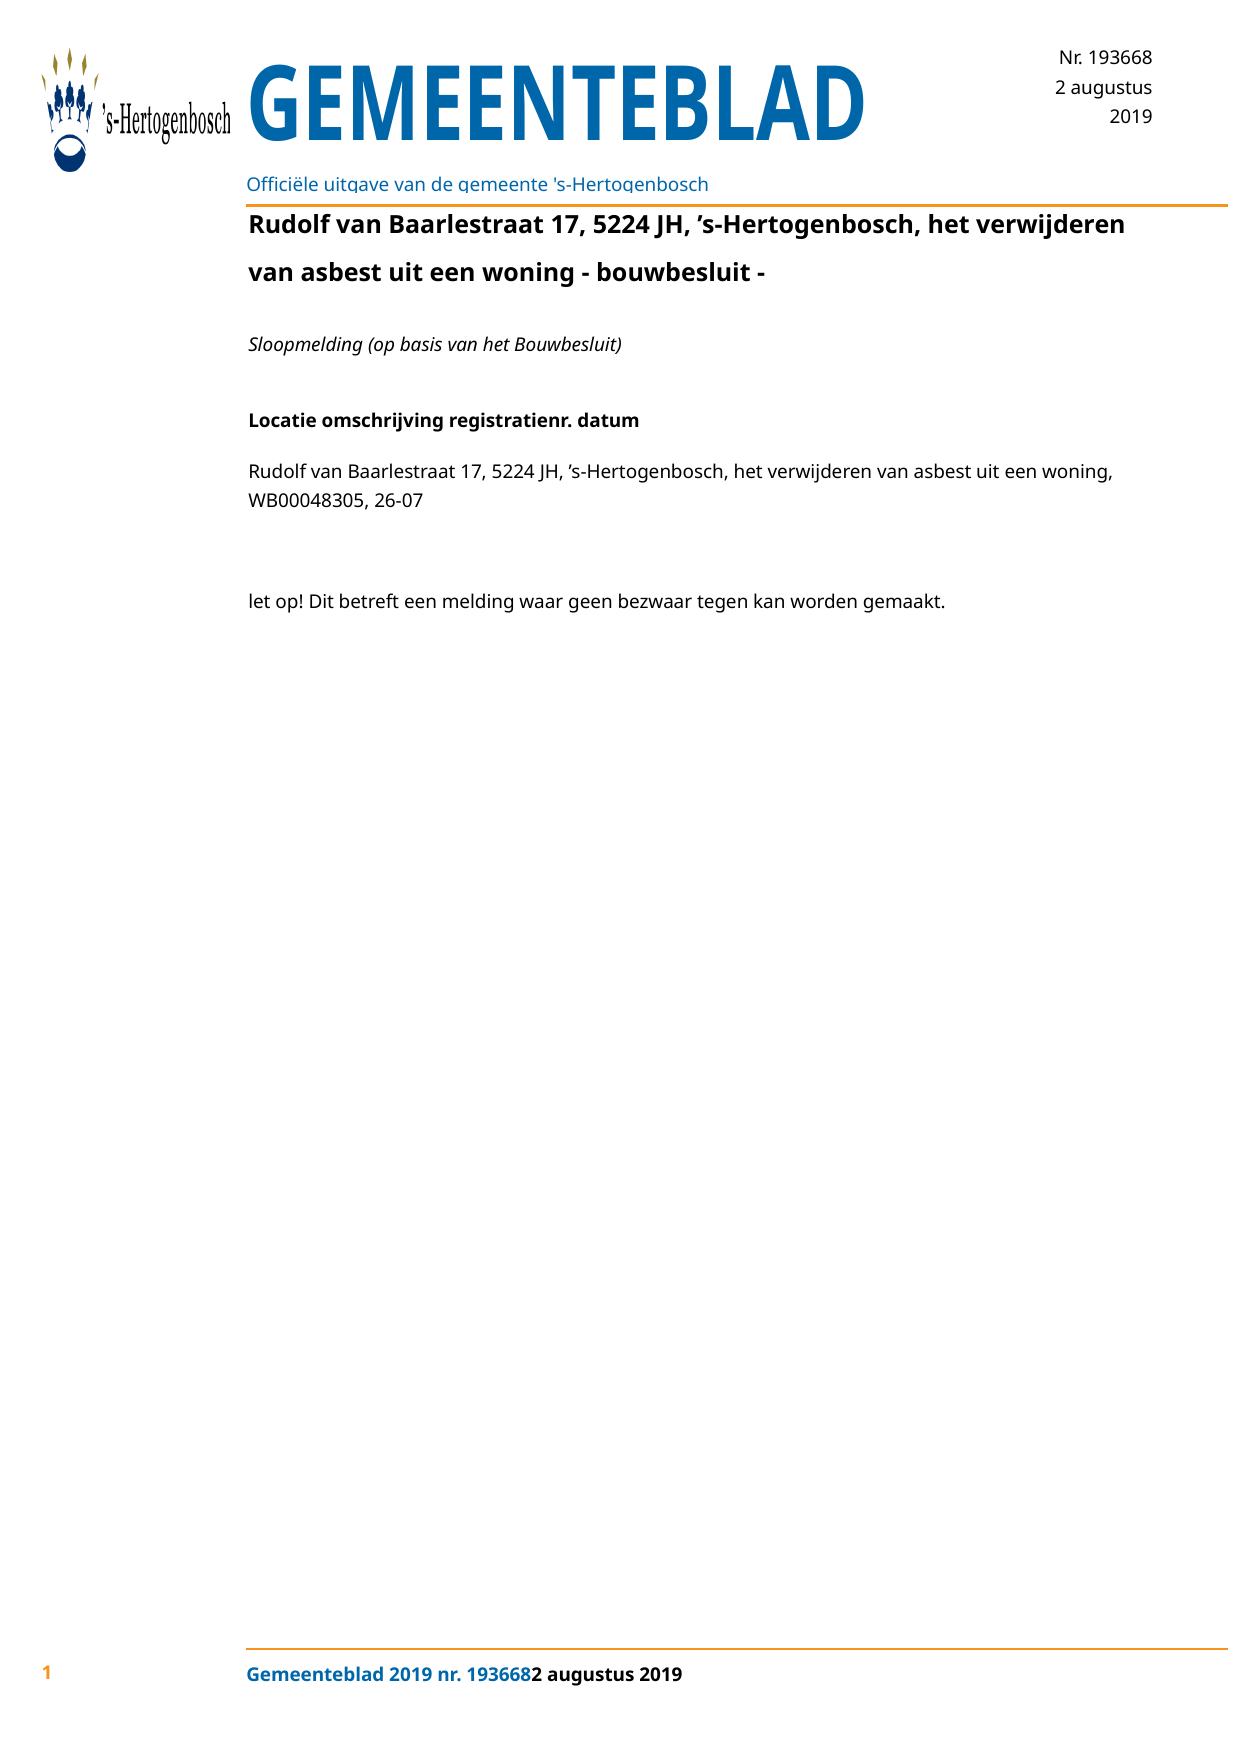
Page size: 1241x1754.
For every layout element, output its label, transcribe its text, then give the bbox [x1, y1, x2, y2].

text Sloopmelding (op basis van het Bouwbesluit) [248, 331, 1152, 357]
text Rudolf van Baarlestraat 17, 5224 JH, ’s-Hertogenbosch, het verwijderen van asbest uit een woning - bouwbesluit - [248, 207, 1152, 288]
picture [41, 47, 231, 172]
text Rudolf van Baarlestraat 17, 5224 JH, ’s-Hertogenbosch, het verwijderen van asbest uit een woning, WB00048305, 26-07 [248, 458, 1152, 513]
text Locatie omschrijving registratienr. datum [248, 408, 1152, 433]
text let op! Dit betreft een melding waar geen bezwaar tegen kan worden gemaakt. [248, 588, 1152, 614]
